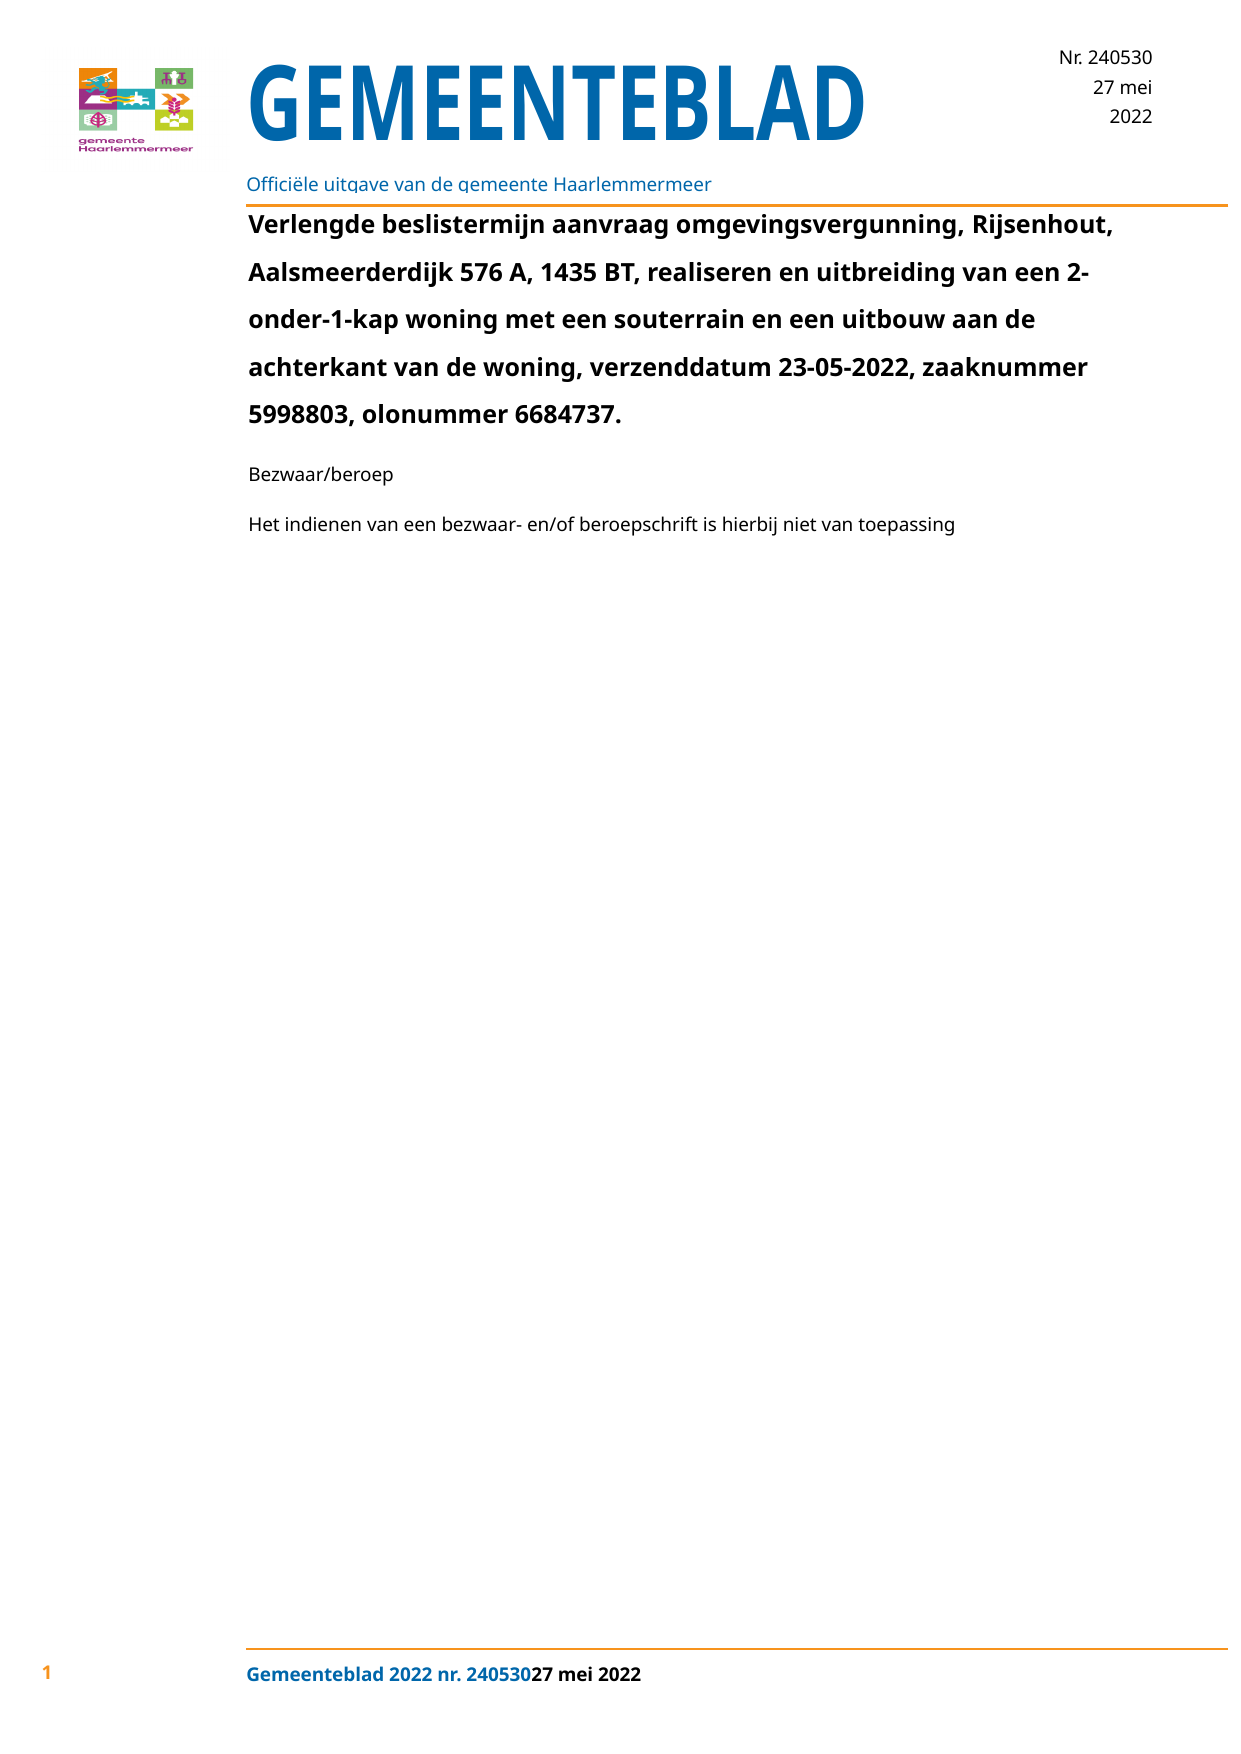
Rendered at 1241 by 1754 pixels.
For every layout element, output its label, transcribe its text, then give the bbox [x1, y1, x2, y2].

text Verlengde beslistermijn aanvraag omgevingsvergunning, Rijsenhout, Aalsmeerderdijk 576 A, 1435 BT, realiseren en uitbreiding van een 2-onder-1-kap woning met een souterrain en een uitbouw aan de achterkant van de woning, verzenddatum 23-05-2022, zaaknummer 5998803, olonummer 6684737. [248, 207, 1152, 431]
picture [41, 47, 231, 172]
text Bezwaar/beroep [248, 461, 1152, 486]
text Het indienen van een bezwaar- en/of beroepschrift is hierbij niet van toepassing [248, 511, 1152, 537]
